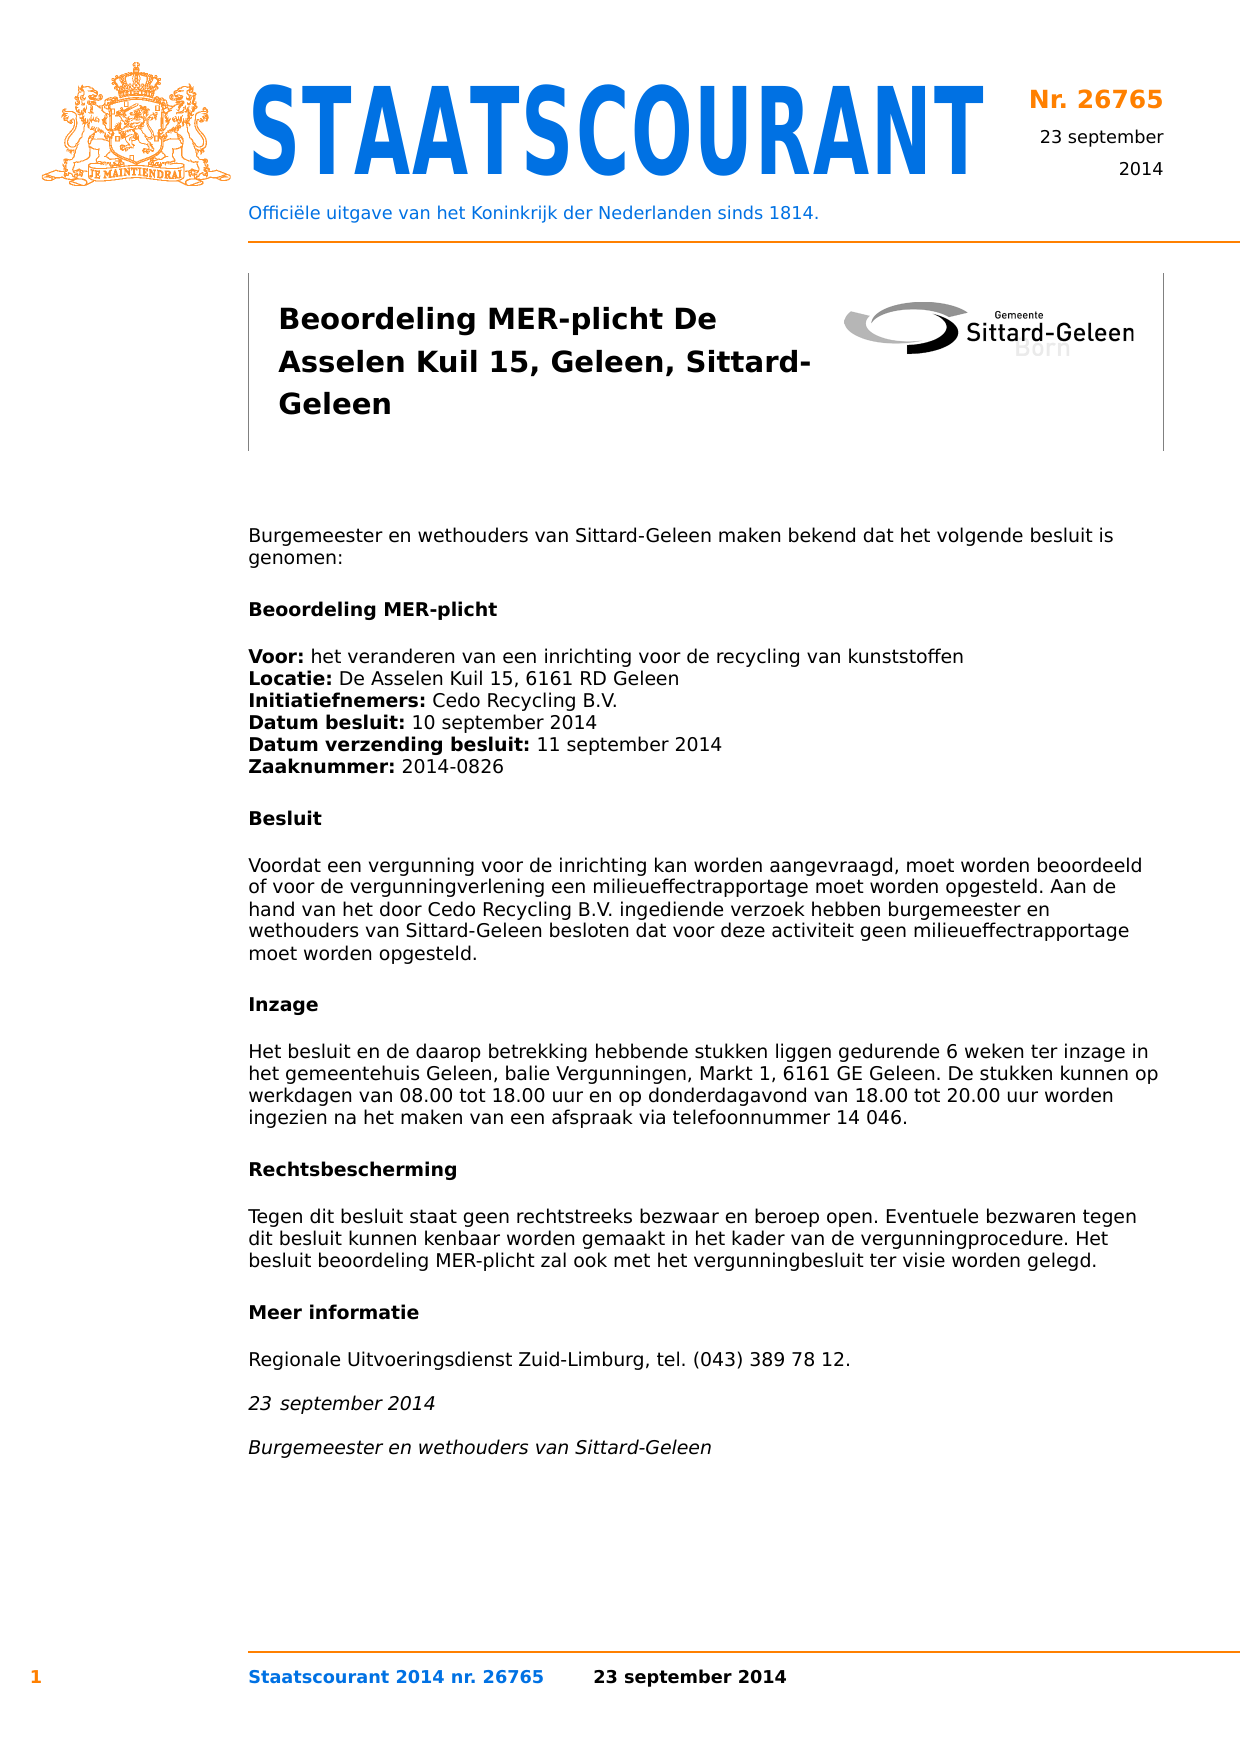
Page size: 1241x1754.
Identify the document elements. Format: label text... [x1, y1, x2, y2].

subtitle Beoordeling MER-plicht De Asselen Kuil 15, Geleen, Sittard-Geleen [249, 273, 1163, 451]
table_cell Officiële uitgave van het Koninkrijk der Nederlanden sinds 1814. [248, 203, 1240, 241]
table_header Nr. 26765 [998, 62, 1240, 121]
text Burgemeester en wethouders van Sittard-Geleen maken bekend dat het volgende besluit is genomen: [248, 525, 1163, 569]
text Initiatiefnemers: Cedo Recycling B.V. [248, 689, 1163, 712]
text Het besluit en de daarop betrekking hebbende stukken liggen gedurende 6 weken ter inzage in het gemeentehuis Geleen, balie Vergunningen, Markt 1, 6161 GE Geleen. De stukken kunnen op werkdagen van 08.00 tot 18.00 uur en op donderdagavond van 18.00 tot 20.00 uur worden ingezien na het maken van een afspraak via telefoonnummer 14 046. [248, 1041, 1163, 1129]
text Datum verzending besluit: 11 september 2014 [248, 733, 1163, 756]
table_cell 2014 [998, 153, 1240, 203]
text Zaaknummer: 2014-0826 [248, 756, 1163, 777]
table_header [25, 62, 248, 241]
text Locatie: De Asselen Kuil 15, 6161 RD Geleen [248, 668, 1163, 689]
table_cell 23 september [998, 121, 1240, 153]
text Regionale Uitvoeringsdienst Zuid-Limburg, tel. (043) 389 78 12. [248, 1349, 1163, 1371]
table_header STAATSCOURANT [248, 62, 998, 203]
text Tegen dit besluit staat geen rechtstreeks bezwaar en beroep open. Eventuele bezwaren tegen dit besluit kunnen kenbaar worden gemaakt in het kader van de vergunningprocedure. Het besluit beoordeling MER-plicht zal ook met het vergunningbesluit ter visie worden gelegd. [248, 1206, 1163, 1272]
picture [41, 62, 231, 186]
text Voor: het veranderen van een inrichting voor de recycling van kunststoffen [248, 646, 1163, 668]
subtitle Meer informatie [248, 1302, 1163, 1324]
subtitle Inzage [248, 994, 1163, 1016]
text Burgemeester en wethouders van Sittard-Geleen [248, 1437, 1163, 1459]
picture [844, 302, 1134, 356]
subtitle Besluit [248, 807, 1163, 829]
subtitle Rechtsbescherming [248, 1159, 1163, 1181]
text 23 september 2014 [248, 1393, 1163, 1415]
subtitle Beoordeling MER-plicht [248, 599, 1163, 621]
text Voordat een vergunning voor de inrichting kan worden aangevraagd, moet worden beoordeeld of voor de vergunningverlening een milieueffectrapportage moet worden opgesteld. Aan de hand van het door Cedo Recycling B.V. ingediende verzoek hebben burgemeester en wethouders van Sittard-Geleen besloten dat voor deze activiteit geen milieueffectrapportage moet worden opgesteld. [248, 854, 1163, 964]
text Datum besluit: 10 september 2014 [248, 712, 1163, 733]
